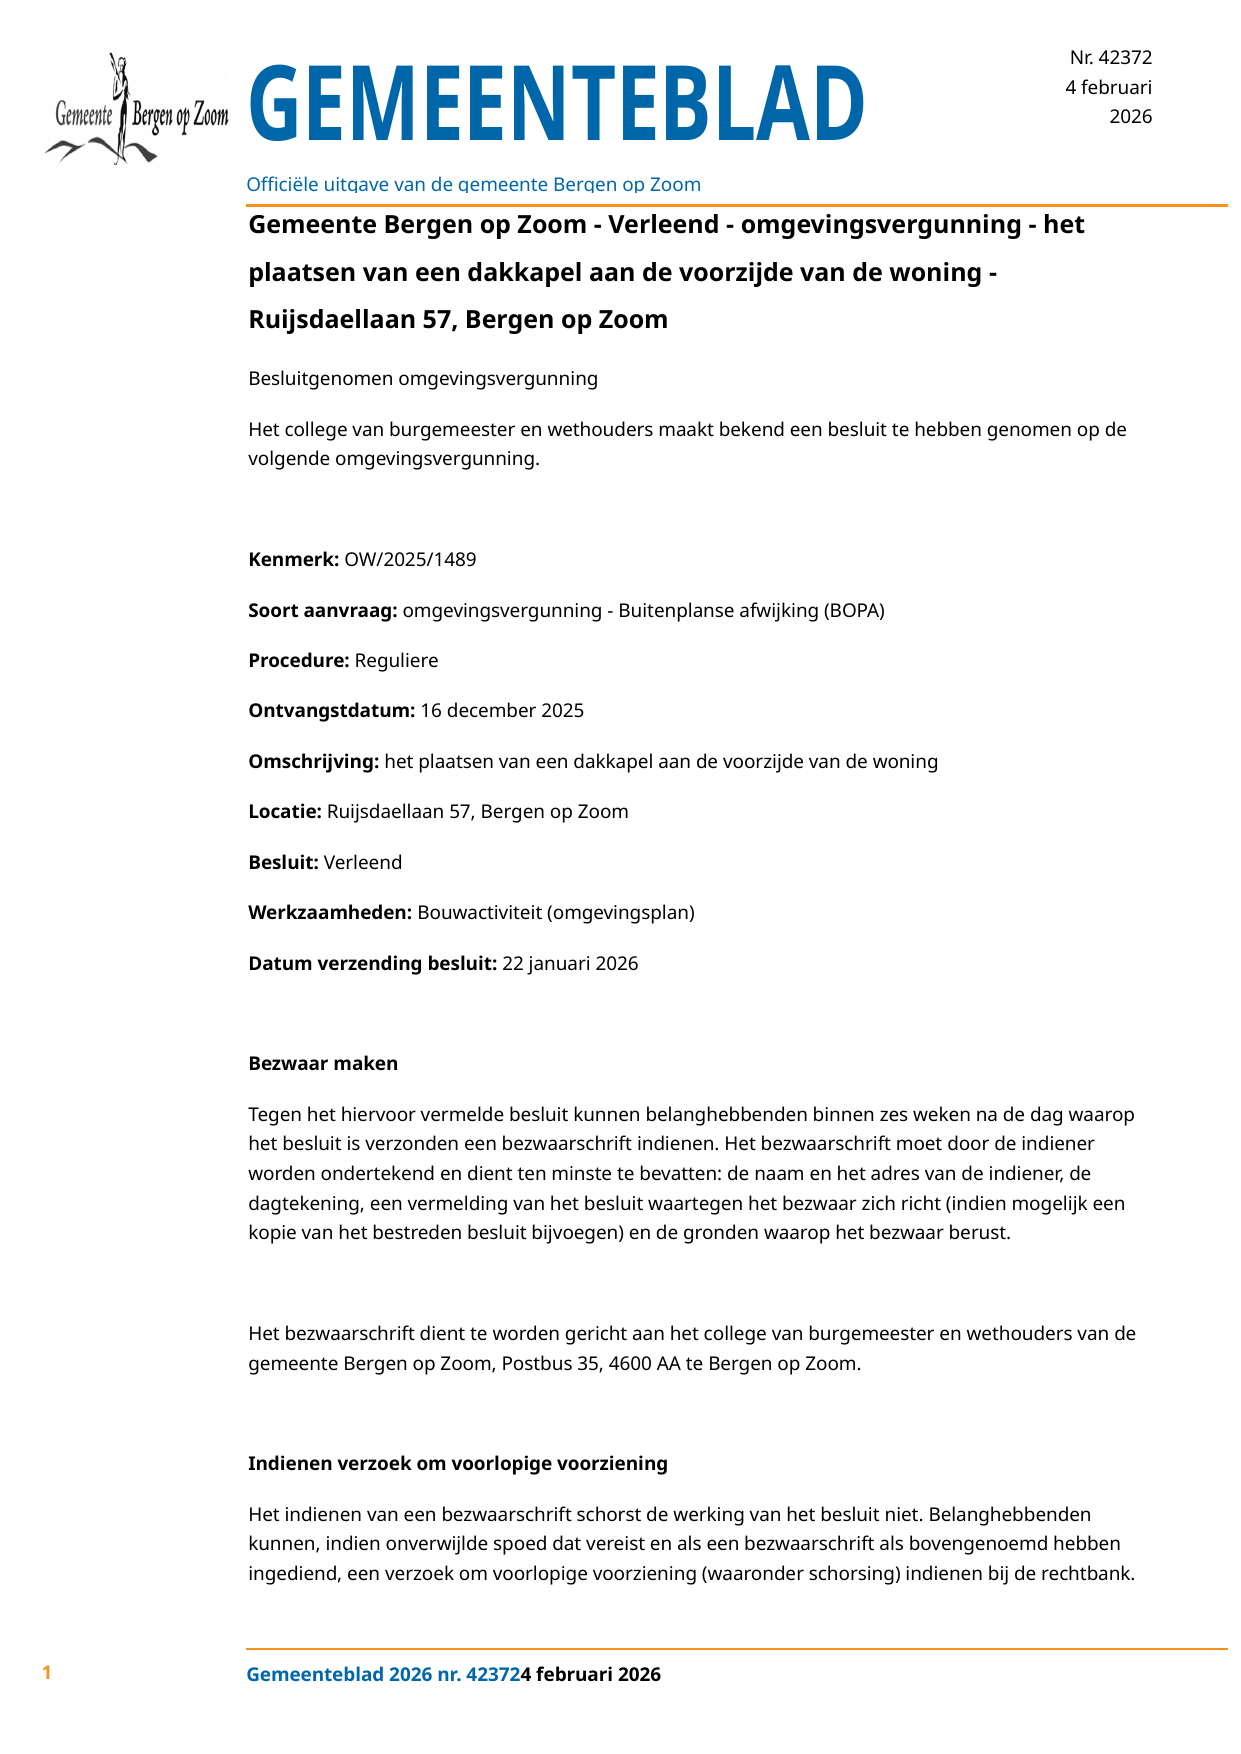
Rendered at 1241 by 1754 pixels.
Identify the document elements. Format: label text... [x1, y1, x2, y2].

text Soort aanvraag: omgevingsvergunning - Buitenplanse afwijking (BOPA) [248, 597, 1152, 622]
text Besluitgenomen omgevingsvergunning [248, 366, 1152, 391]
text Indienen verzoek om voorlopige voorziening [248, 1451, 1152, 1476]
text Procedure: Reguliere [248, 647, 1152, 673]
text Omschrijving: het plaatsen van een dakkapel aan de voorzijde van de woning [248, 748, 1152, 774]
text Datum verzending besluit: 22 januari 2026 [248, 950, 1152, 975]
text Het indienen van een bezwaarschrift schorst de werking van het besluit niet. Belanghebbenden kunnen, indien onverwijlde spoed dat vereist en als een bezwaarschrift als bovengenoemd hebben ingediend, een verzoek om voorlopige voorziening (waaronder schorsing) indienen bij de rechtbank. [248, 1501, 1152, 1586]
text Tegen het hiervoor vermelde besluit kunnen belanghebbenden binnen zes weken na de dag waarop het besluit is verzonden een bezwaarschrift indienen. Het bezwaarschrift moet door de indiener worden ondertekend en dient ten minste te bevatten: de naam en het adres van de indiener, de dagtekening, een vermelding van het besluit waartegen het bezwaar zich richt (indien mogelijk een kopie van het bestreden besluit bijvoegen) en de gronden waarop het bezwaar berust. [248, 1101, 1152, 1245]
text Het bezwaarschrift dient te worden gericht aan het college van burgemeester en wethouders van de gemeente Bergen op Zoom, Postbus 35, 4600 AA te Bergen op Zoom. [248, 1320, 1152, 1375]
picture [41, 47, 231, 172]
text Werkzaamheden: Bouwactiviteit (omgevingsplan) [248, 899, 1152, 925]
text Het college van burgemeester en wethouders maakt bekend een besluit te hebben genomen op de volgende omgevingsvergunning. [248, 416, 1152, 471]
text Besluit: Verleend [248, 849, 1152, 874]
text Kenmerk: OW/2025/1489 [248, 546, 1152, 572]
text Locatie: Ruijsdaellaan 57, Bergen op Zoom [248, 798, 1152, 824]
text Ontvangstdatum: 16 december 2025 [248, 698, 1152, 723]
text Bezwaar maken [248, 1051, 1152, 1076]
text Gemeente Bergen op Zoom - Verleend - omgevingsvergunning - het plaatsen van een dakkapel aan de voorzijde van de woning - Ruijsdaellaan 57, Bergen op Zoom [248, 207, 1152, 336]
